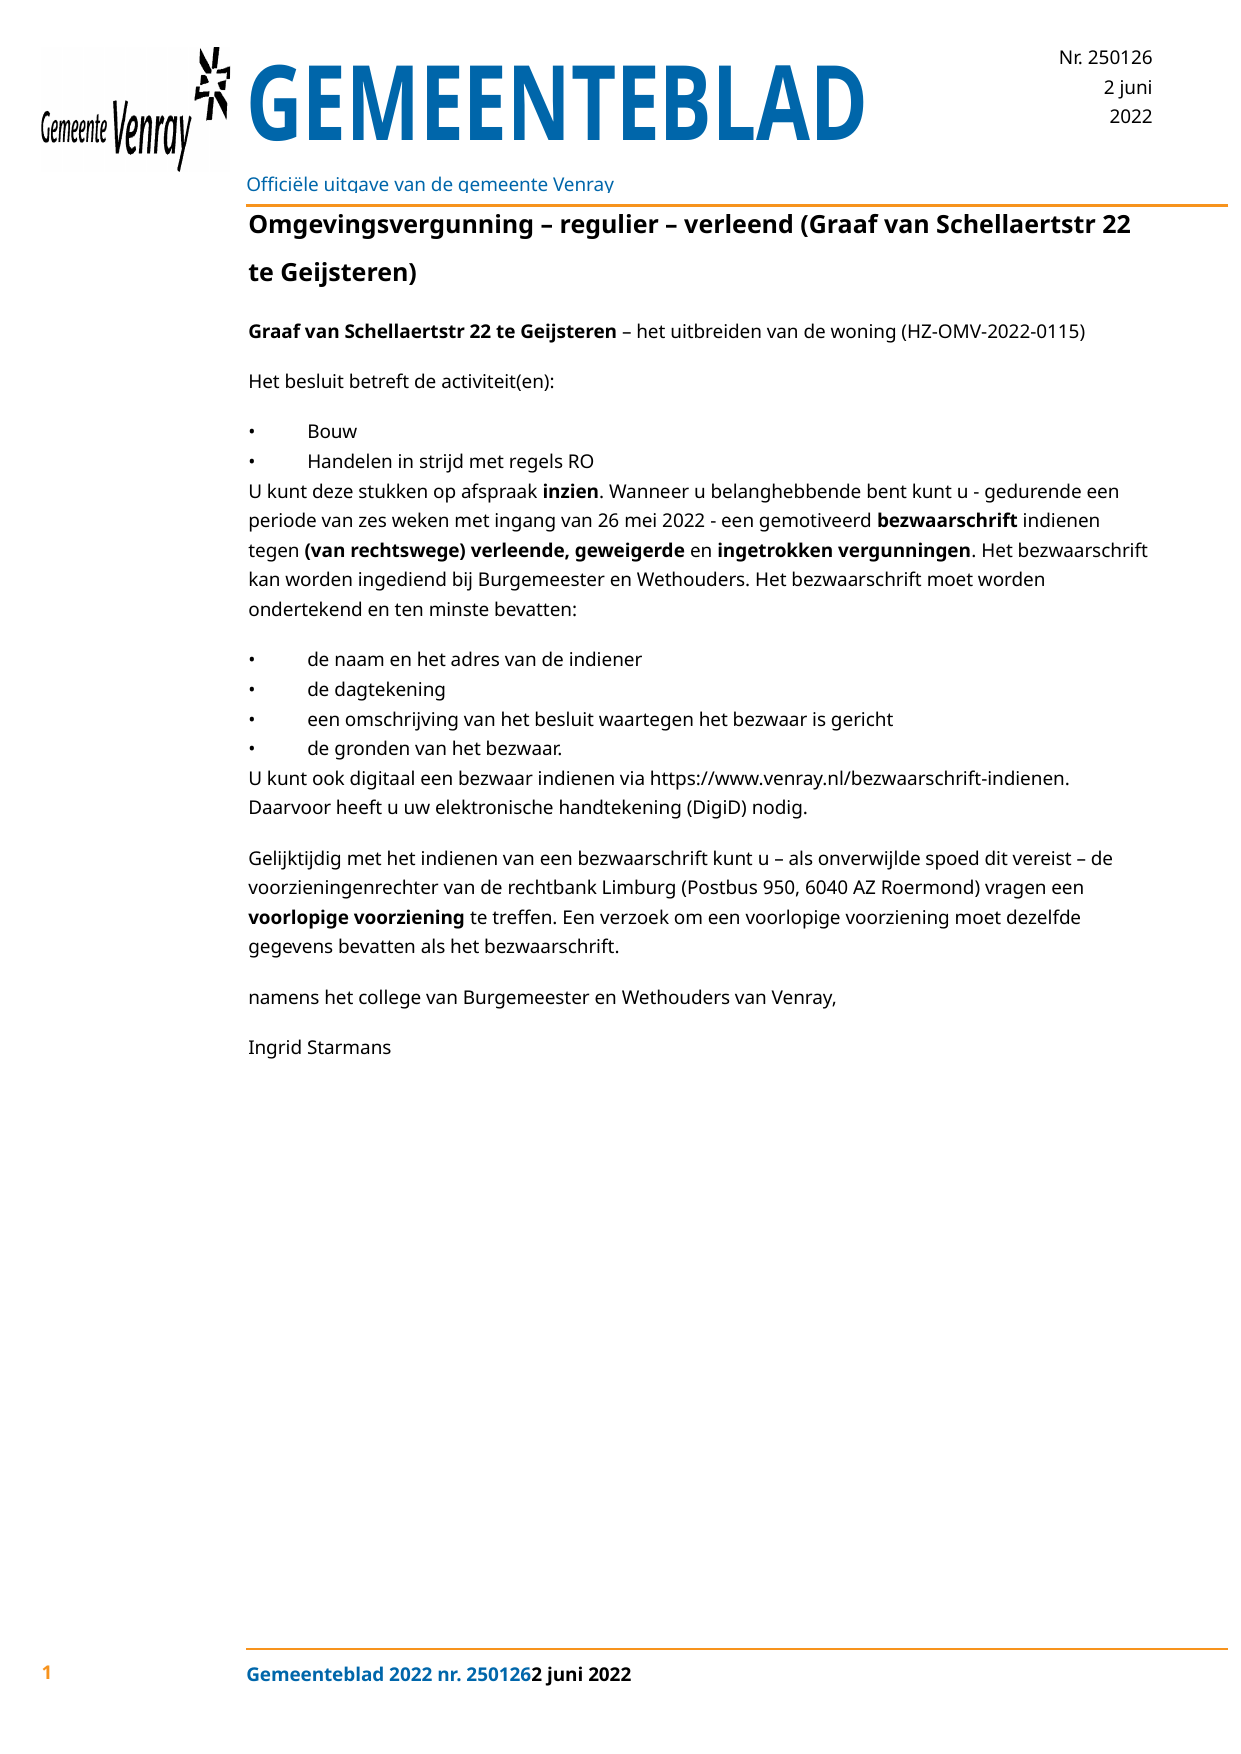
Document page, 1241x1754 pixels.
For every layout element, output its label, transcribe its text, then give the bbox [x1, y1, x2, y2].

list een omschrijving van het besluit waartegen het bezwaar is gericht [248, 706, 1152, 732]
text Ingrid Starmans [248, 1034, 1152, 1060]
text Omgevingsvergunning – regulier – verleend (Graaf van Schellaertstr 22 te Geijsteren) [248, 207, 1152, 288]
text Graaf van Schellaertstr 22 te Geijsteren – het uitbreiden van de woning (HZ-OMV-2022-0115) [248, 318, 1152, 344]
list de gronden van het bezwaar. [248, 735, 1152, 761]
picture [41, 47, 231, 172]
list Handelen in strijd met regels RO [248, 448, 1152, 474]
text U kunt deze stukken op afspraak inzien. Wanneer u belanghebbende bent kunt u - gedurende een periode van zes weken met ingang van 26 mei 2022 - een gemotiveerd bezwaarschrift indienen tegen (van rechtswege) verleende, geweigerde en ingetrokken vergunningen. Het bezwaarschrift kan worden ingediend bij Burgemeester en Wethouders. Het bezwaarschrift moet worden ondertekend en ten minste bevatten: [248, 478, 1152, 622]
text Het besluit betreft de activiteit(en): [248, 368, 1152, 394]
list de dagtekening [248, 676, 1152, 702]
text U kunt ook digitaal een bezwaar indienen via https://www.venray.nl/bezwaarschrift-indienen. Daarvoor heeft u uw elektronische handtekening (DigiD) nodig. [248, 765, 1152, 820]
list de naam en het adres van de indiener [248, 647, 1152, 672]
text Gelijktijdig met het indienen van een bezwaarschrift kunt u – als onverwijlde spoed dit vereist – de voorzieningenrechter van de rechtbank Limburg (Postbus 950, 6040 AZ Roermond) vragen een voorlopige voorziening te treffen. Een verzoek om een voorlopige voorziening moet dezelfde gegevens bevatten als het bezwaarschrift. [248, 845, 1152, 959]
list Bouw [248, 419, 1152, 444]
text namens het college van Burgemeester en Wethouders van Venray, [248, 984, 1152, 1010]
